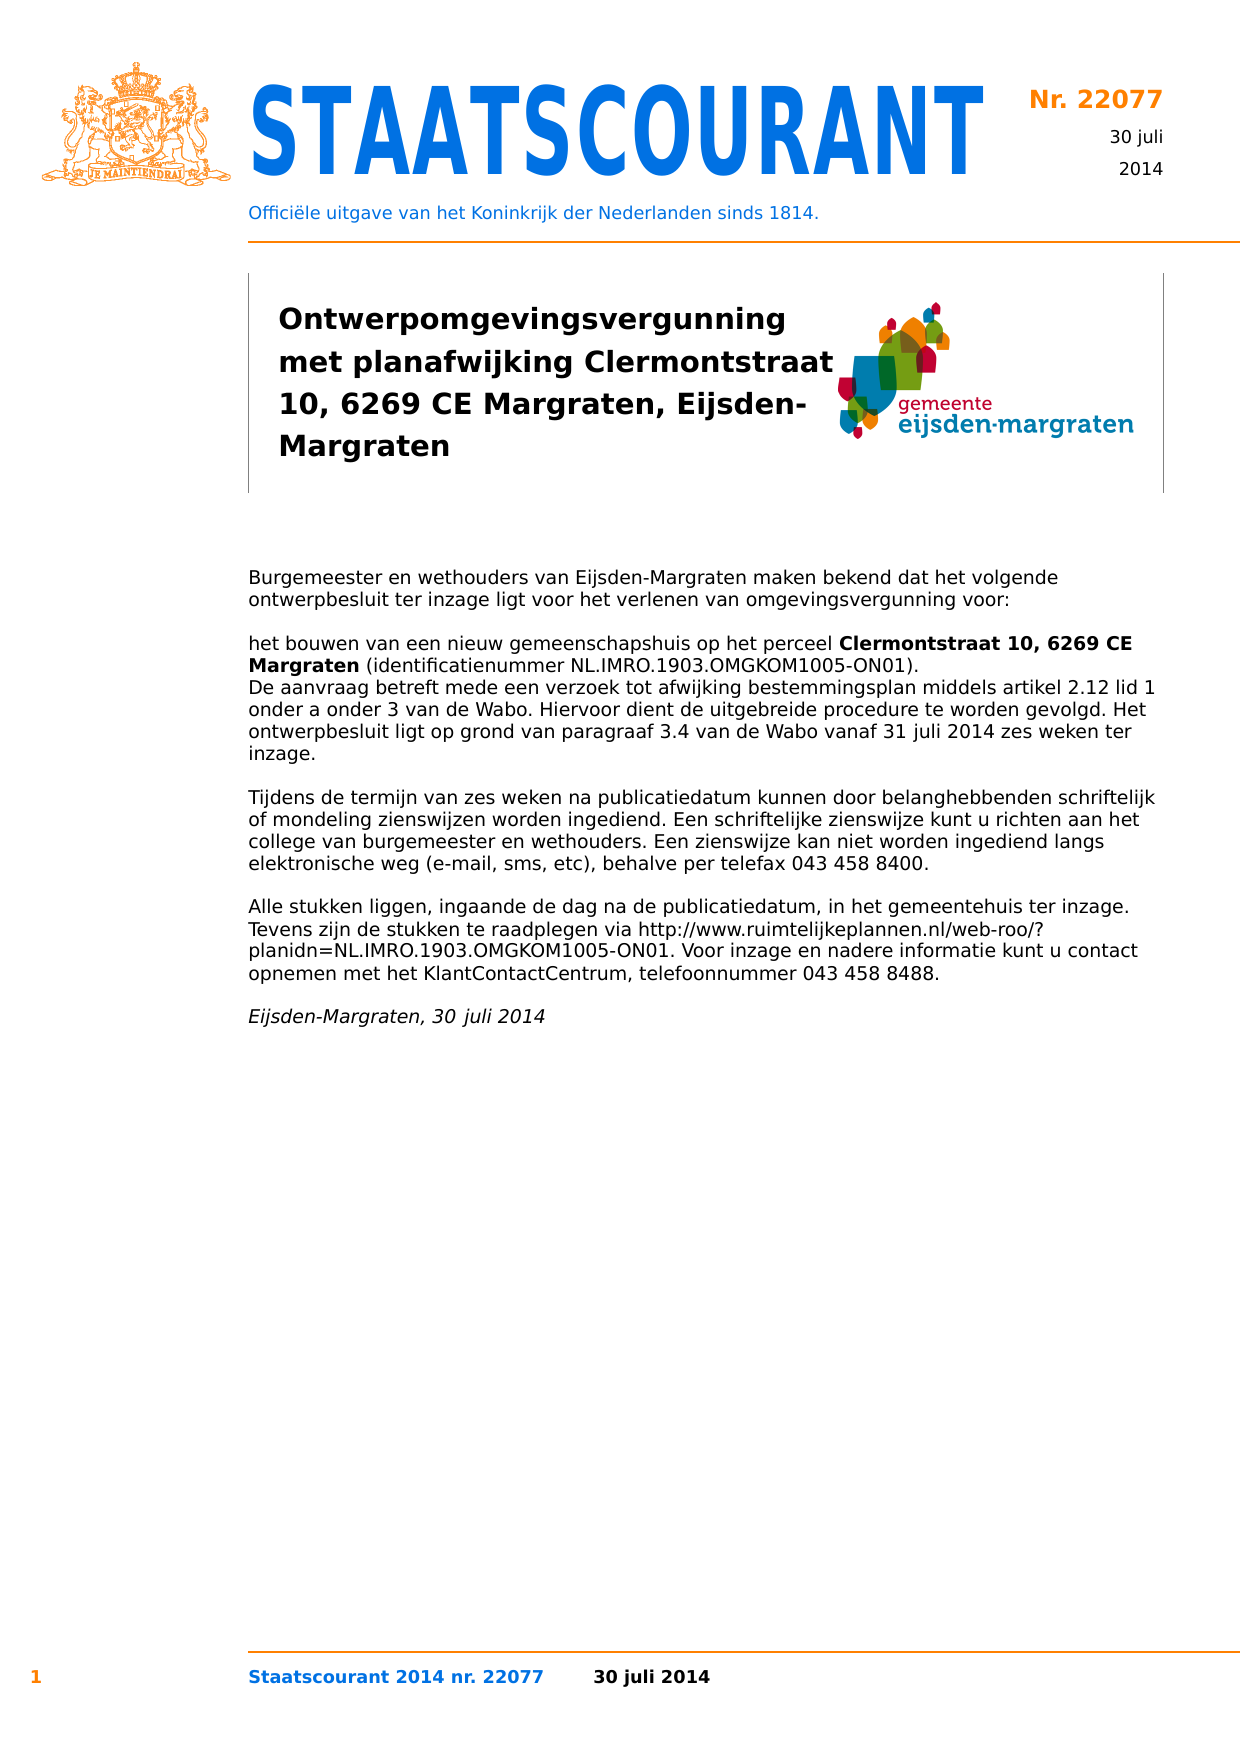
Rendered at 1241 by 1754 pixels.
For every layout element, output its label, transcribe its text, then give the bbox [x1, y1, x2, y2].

table_header Nr. 22077 [998, 62, 1240, 121]
table_header [25, 62, 248, 241]
text Eijsden-Margraten, 30 juli 2014 [248, 1006, 1163, 1028]
subtitle Ontwerpomgevingsvergunning met planafwijking Clermontstraat 10, 6269 CE Margraten, Eijsden-Margraten [249, 273, 1163, 493]
text De aanvraag betreft mede een verzoek tot afwijking bestemmingsplan middels artikel 2.12 lid 1 onder a onder 3 van de Wabo. Hiervoor dient de uitgebreide procedure te worden gevolgd. Het ontwerpbesluit ligt op grond van paragraaf 3.4 van de Wabo vanaf 31 juli 2014 zes weken ter inzage. [248, 677, 1163, 765]
text Burgemeester en wethouders van Eijsden-Margraten maken bekend dat het volgende ontwerpbesluit ter inzage ligt voor het verlenen van omgevingsvergunning voor: [248, 567, 1163, 611]
table_cell 2014 [998, 153, 1240, 203]
text Tijdens de termijn van zes weken na publicatiedatum kunnen door belanghebbenden schriftelijk of mondeling zienswijzen worden ingediend. Een schriftelijke zienswijze kunt u richten aan het college van burgemeester en wethouders. Een zienswijze kan niet worden ingediend langs elektronische weg (e-mail, sms, etc), behalve per telefax 043 458 8400. [248, 787, 1163, 874]
table_cell Officiële uitgave van het Koninkrijk der Nederlanden sinds 1814. [248, 203, 1240, 241]
picture [838, 302, 1134, 439]
table_header STAATSCOURANT [248, 62, 998, 203]
text het bouwen van een nieuw gemeenschapshuis op het perceel Clermontstraat 10, 6269 CE Margraten (identificatienummer NL.IMRO.1903.OMGKOM1005-ON01). [248, 633, 1163, 677]
table_cell 30 juli [998, 121, 1240, 153]
picture [41, 62, 231, 186]
text Alle stukken liggen, ingaande de dag na de publicatiedatum, in het gemeentehuis ter inzage. Tevens zijn de stukken te raadplegen via http://www.ruimtelijkeplannen.nl/web-roo/?planidn=NL.IMRO.1903.OMGKOM1005-ON01. Voor inzage en nadere informatie kunt u contact opnemen met het KlantContactCentrum, telefoonnummer 043 458 8488. [248, 896, 1163, 984]
